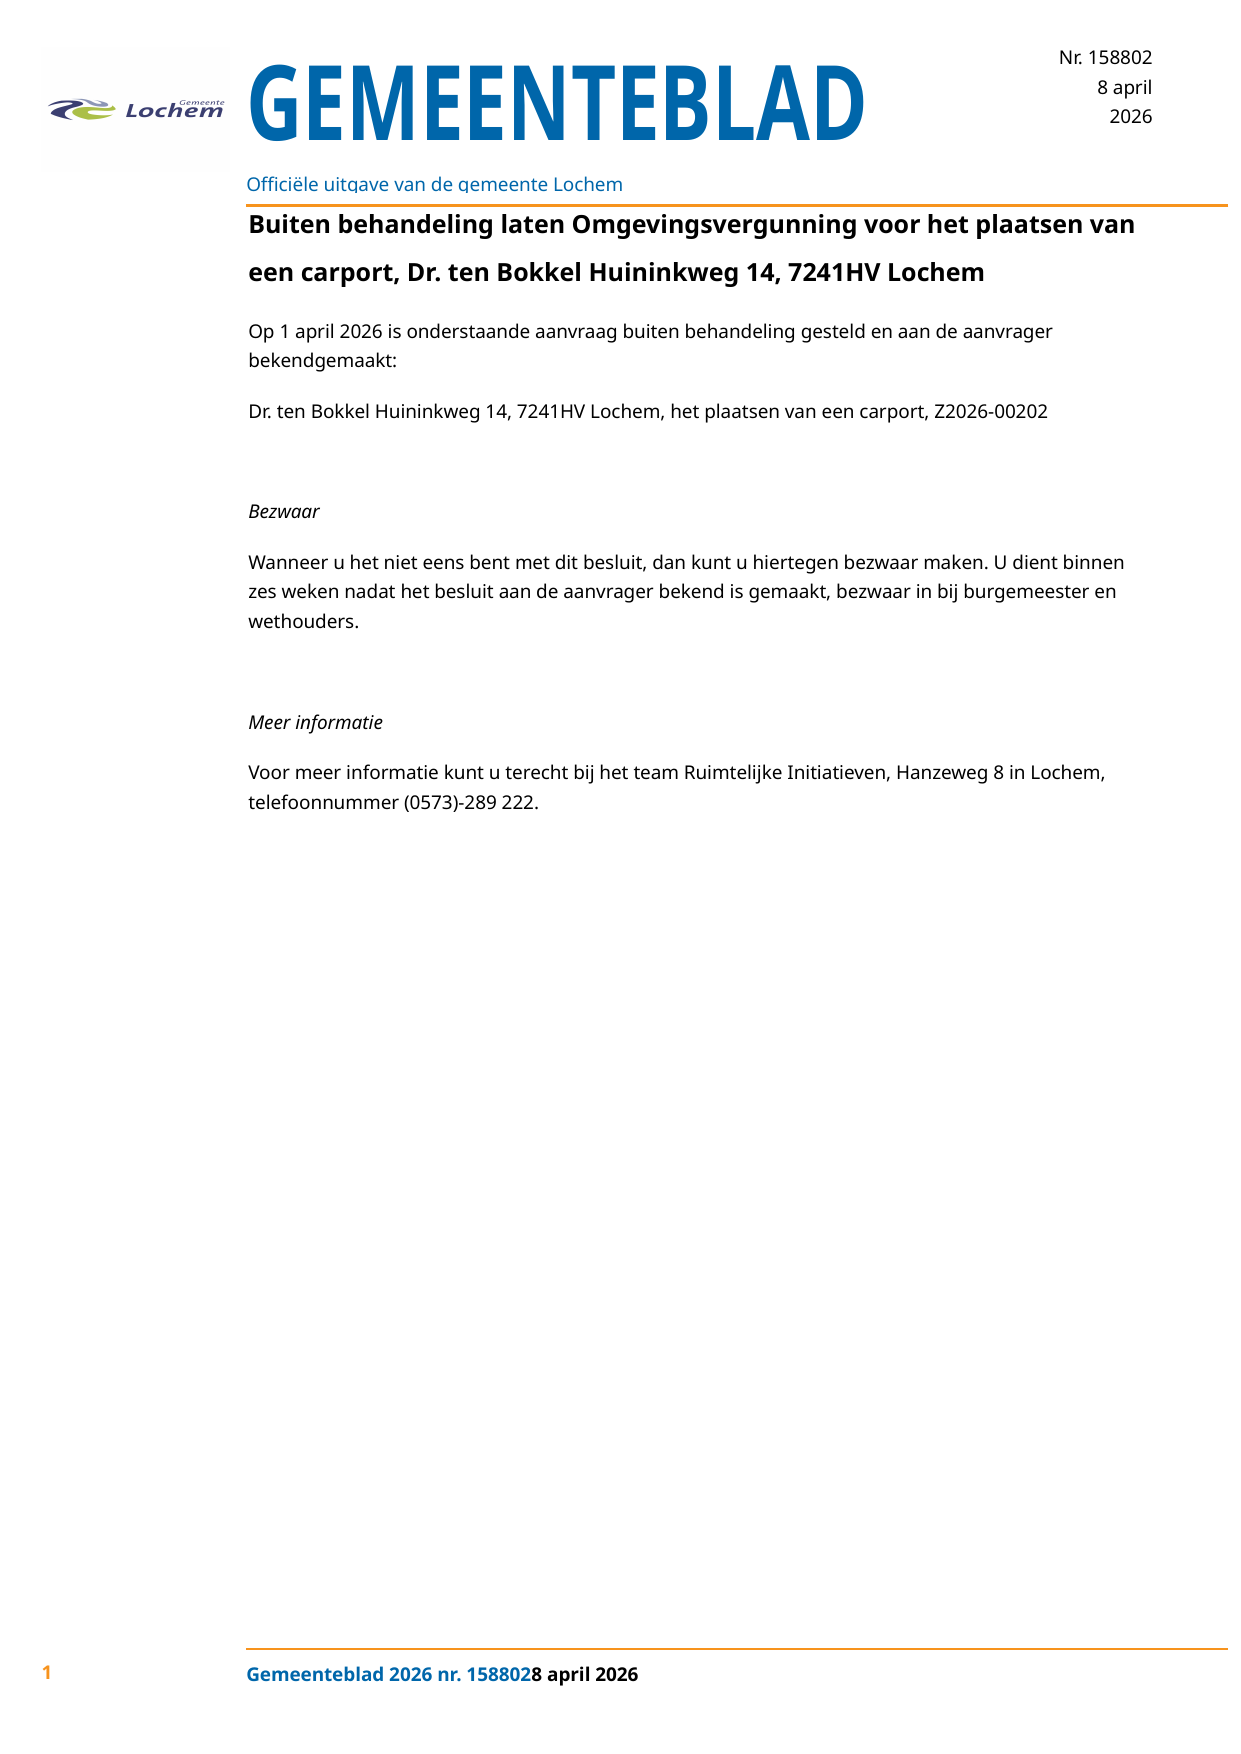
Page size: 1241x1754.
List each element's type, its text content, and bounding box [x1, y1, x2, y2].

text Wanneer u het niet eens bent met dit besluit, dan kunt u hiertegen bezwaar maken. U dient binnen zes weken nadat het besluit aan de aanvrager bekend is gemaakt, bezwaar in bij burgemeester en wethouders. [248, 549, 1152, 634]
text Voor meer informatie kunt u terecht bij het team Ruimtelijke Initiatieven, Hanzeweg 8 in Lochem, telefoonnummer (0573)-289 222. [248, 759, 1152, 815]
text Meer informatie [248, 709, 1152, 735]
text Bezwaar [248, 499, 1152, 524]
picture [41, 47, 231, 172]
text Dr. ten Bokkel Huininkweg 14, 7241HV Lochem, het plaatsen van een carport, Z2026-00202 [248, 398, 1152, 424]
text Op 1 april 2026 is onderstaande aanvraag buiten behandeling gesteld en aan de aanvrager bekendgemaakt: [248, 318, 1152, 373]
text Buiten behandeling laten Omgevingsvergunning voor het plaatsen van een carport, Dr. ten Bokkel Huininkweg 14, 7241HV Lochem [248, 207, 1152, 288]
